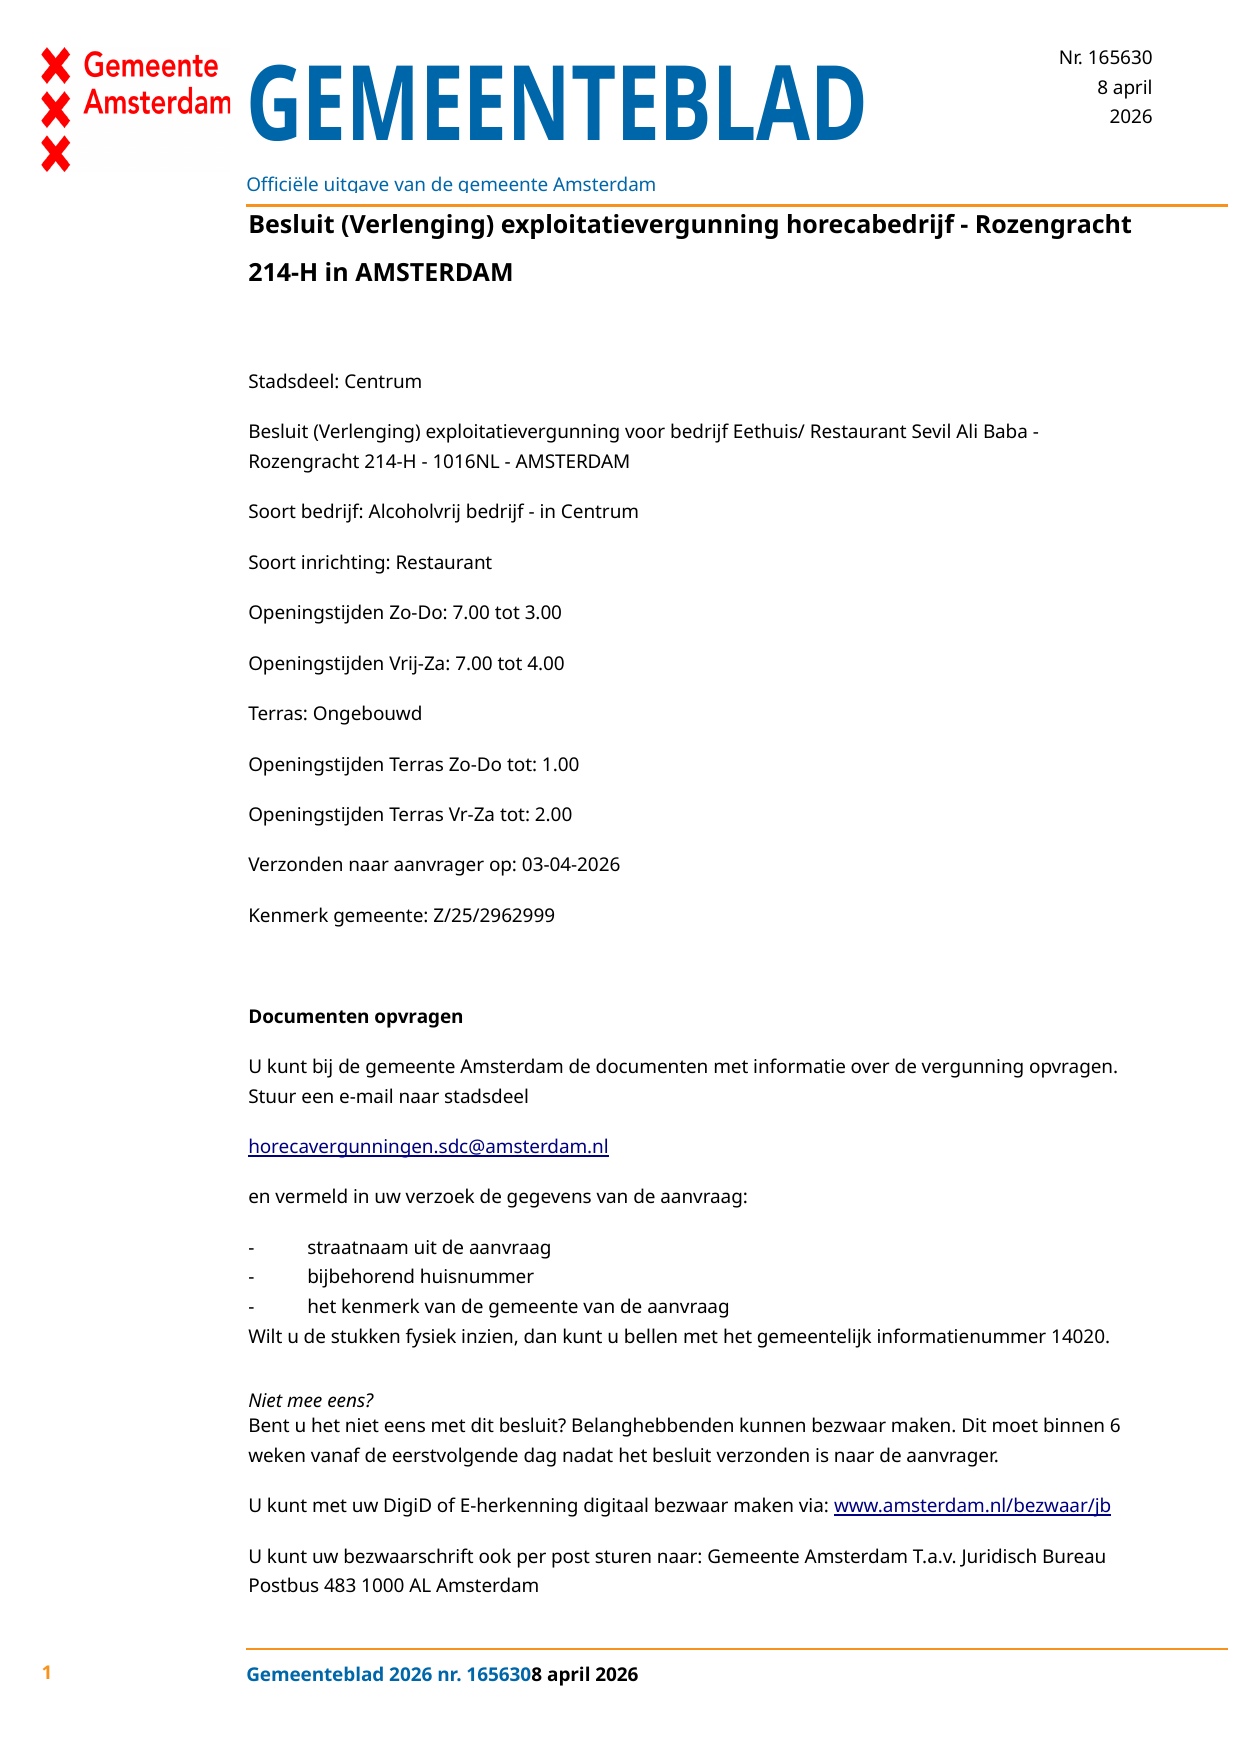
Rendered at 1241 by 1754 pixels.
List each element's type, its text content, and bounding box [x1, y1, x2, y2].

text Stadsdeel: Centrum [248, 368, 1152, 394]
text Bent u het niet eens met dit besluit? Belanghebbenden kunnen bezwaar maken. Dit moet binnen 6 weken vanaf de eerstvolgende dag nadat het besluit verzonden is naar de aanvrager. [248, 1413, 1152, 1468]
text Openingstijden Terras Vr-Za tot: 2.00 [248, 801, 1152, 827]
text U kunt met uw DigiD of E-herkenning digitaal bezwaar maken via: www.amsterdam.nl/bezwaar/jb [248, 1493, 1152, 1518]
text Openingstijden Zo-Do: 7.00 tot 3.00 [248, 599, 1152, 625]
text Niet mee eens? [248, 1387, 1152, 1413]
text horecavergunningen.sdc@amsterdam.nl [248, 1133, 1152, 1159]
text Kenmerk gemeente: Z/25/2962999 [248, 902, 1152, 928]
text U kunt uw bezwaarschrift ook per post sturen naar: Gemeente Amsterdam T.a.v. Juridisch Bureau Postbus 483 1000 AL Amsterdam [248, 1543, 1152, 1598]
text Terras: Ongebouwd [248, 700, 1152, 726]
picture [41, 47, 231, 172]
text Documenten opvragen [248, 1003, 1152, 1029]
list straatnaam uit de aanvraag [248, 1234, 1152, 1260]
text Soort bedrijf: Alcoholvrij bedrijf - in Centrum [248, 499, 1152, 524]
text U kunt bij de gemeente Amsterdam de documenten met informatie over de vergunning opvragen. Stuur een e-mail naar stadsdeel [248, 1053, 1152, 1109]
text Openingstijden Vrij-Za: 7.00 tot 4.00 [248, 650, 1152, 676]
text Soort inrichting: Restaurant [248, 549, 1152, 575]
text Wilt u de stukken fysiek inzien, dan kunt u bellen met het gemeentelijk informatienummer 14020. [248, 1323, 1152, 1349]
list bijbehorend huisnummer [248, 1264, 1152, 1289]
list het kenmerk van de gemeente van de aanvraag [248, 1293, 1152, 1319]
text Verzonden naar aanvrager op: 03-04-2026 [248, 852, 1152, 877]
text Openingstijden Terras Zo-Do tot: 1.00 [248, 751, 1152, 777]
text Besluit (Verlenging) exploitatievergunning voor bedrijf Eethuis/ Restaurant Sevil Ali Baba - Rozengracht 214-H - 1016NL - AMSTERDAM [248, 419, 1152, 474]
text en vermeld in uw verzoek de gegevens van de aanvraag: [248, 1184, 1152, 1209]
text Besluit (Verlenging) exploitatievergunning horecabedrijf - Rozengracht 214-H in AMSTERDAM [248, 207, 1152, 288]
